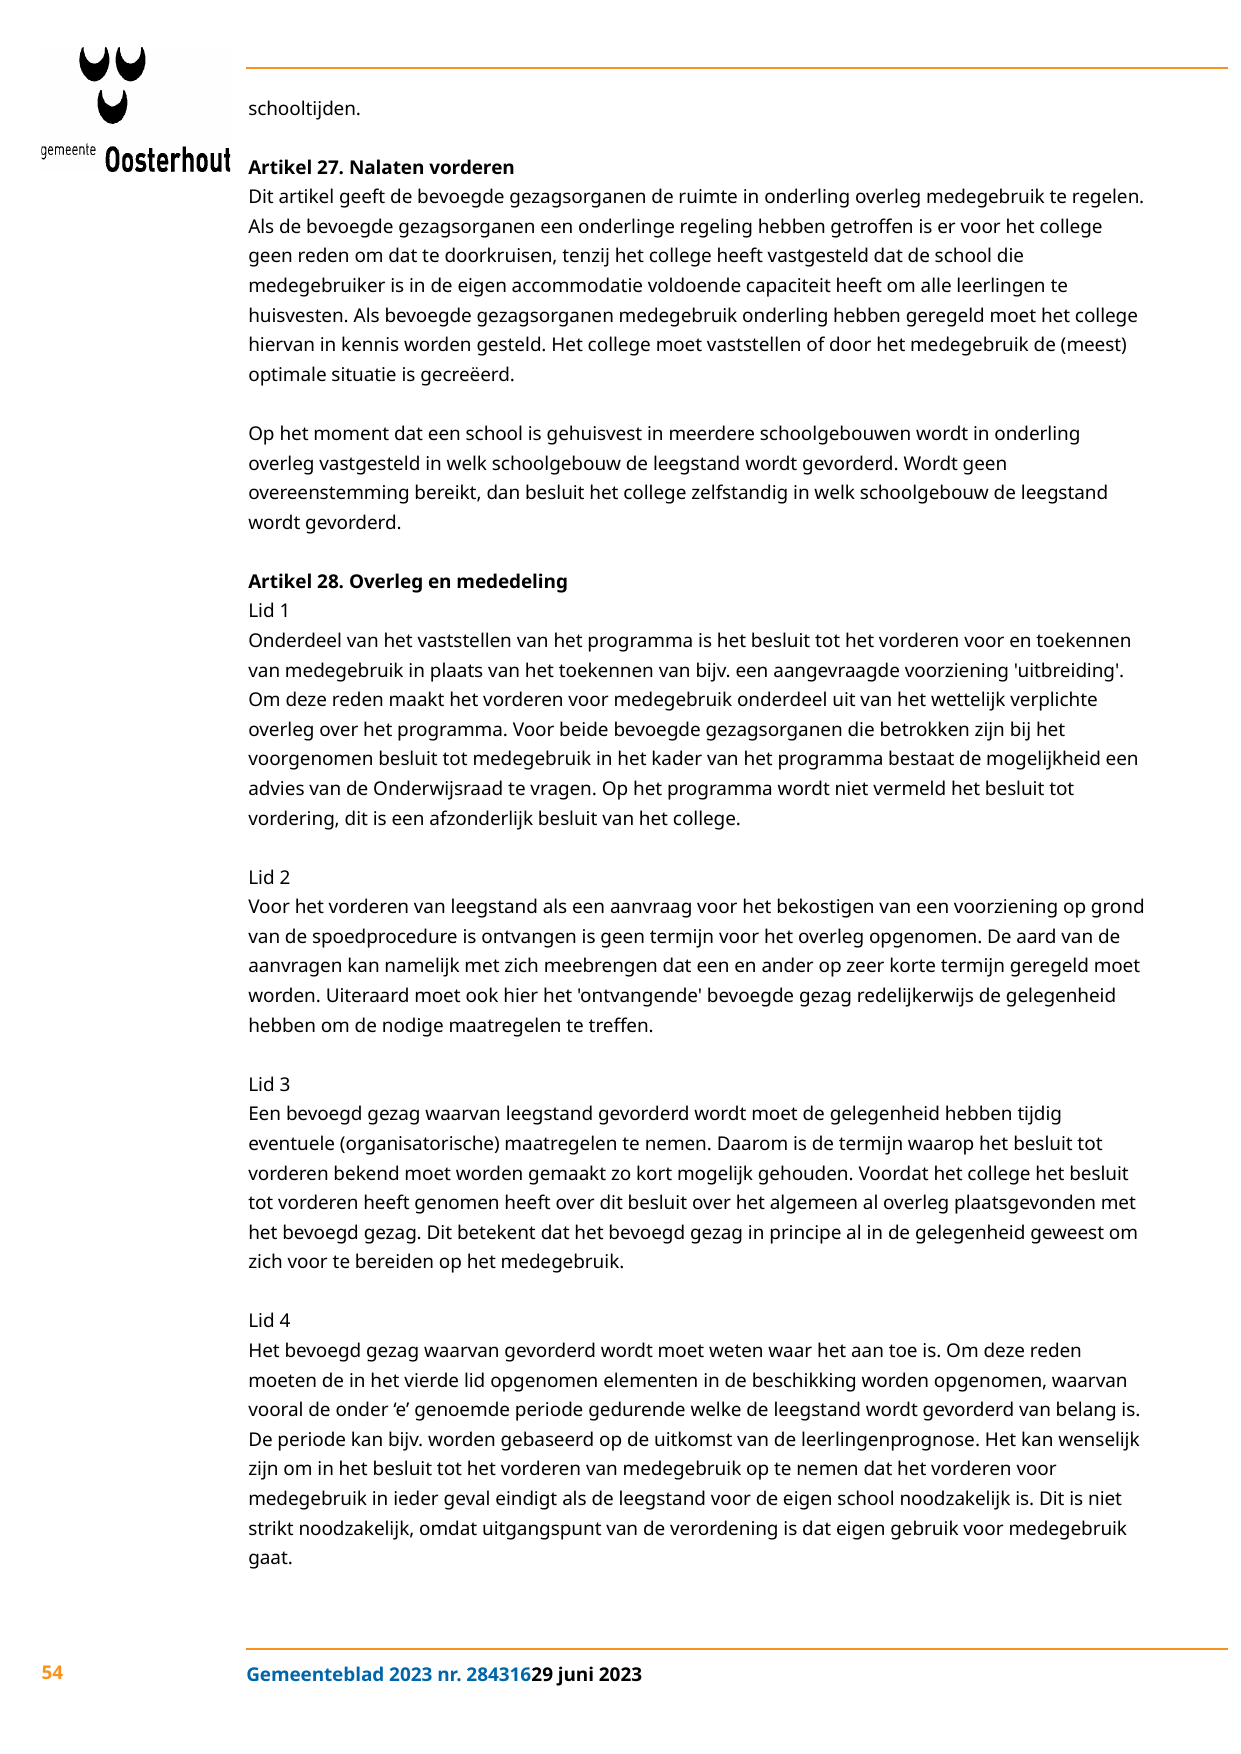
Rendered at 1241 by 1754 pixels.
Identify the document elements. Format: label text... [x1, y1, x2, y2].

text Voor het vorderen van leegstand als een aanvraag voor het bekostigen van een voorziening op grond van de spoedprocedure is ontvangen is geen termijn voor het overleg opgenomen. De aard van de aanvragen kan namelijk met zich meebrengen dat een en ander op zeer korte termijn geregeld moet worden. Uiteraard moet ook hier het 'ontvangende' bevoegde gezag redelijkerwijs de gelegenheid hebben om de nodige maatregelen te treffen. [248, 893, 1152, 1038]
picture [41, 47, 231, 172]
text Het bevoegd gezag waarvan gevorderd wordt moet weten waar het aan toe is. Om deze reden moeten de in het vierde lid opgenomen elementen in de beschikking worden opgenomen, waarvan vooral de onder ‘e’ genoemde periode gedurende welke de leegstand wordt gevorderd van belang is. De periode kan bijv. worden gebaseerd op de uitkomst van de leerlingenprognose. Het kan wenselijk zijn om in het besluit tot het vorderen van medegebruik op te nemen dat het vorderen voor medegebruik in ieder geval eindigt als de leegstand voor de eigen school noodzakelijk is. Dit is niet strikt noodzakelijk, omdat uitgangspunt van de verordening is dat eigen gebruik voor medegebruik gaat. [248, 1337, 1152, 1570]
text Lid 2 [248, 864, 1152, 890]
text Onderdeel van het vaststellen van het programma is het besluit tot het vorderen voor en toekennen van medegebruik in plaats van het toekennen van bijv. een aangevraagde voorziening 'uitbreiding'. Om deze reden maakt het vorderen voor medegebruik onderdeel uit van het wettelijk verplichte overleg over het programma. Voor beide bevoegde gezagsorganen die betrokken zijn bij het voorgenomen besluit tot medegebruik in het kader van het programma bestaat de mogelijkheid een advies van de Onderwijsraad te vragen. Op het programma wordt niet vermeld het besluit tot vordering, dit is een afzonderlijk besluit van het college. [248, 627, 1152, 831]
text Lid 1 [248, 598, 1152, 623]
text Artikel 28. Overleg en mededeling [248, 568, 1152, 594]
text Artikel 27. Nalaten vorderen [248, 154, 1152, 180]
text Een bevoegd gezag waarvan leegstand gevorderd wordt moet de gelegenheid hebben tijdig eventuele (organisatorische) maatregelen te nemen. Daarom is de termijn waarop het besluit tot vorderen bekend moet worden gemaakt zo kort mogelijk gehouden. Voordat het college het besluit tot vorderen heeft genomen heeft over dit besluit over het algemeen al overleg plaatsgevonden met het bevoegd gezag. Dit betekent dat het bevoegd gezag in principe al in de gelegenheid geweest om zich voor te bereiden op het medegebruik. [248, 1101, 1152, 1274]
text Lid 3 [248, 1071, 1152, 1097]
text Lid 4 [248, 1308, 1152, 1333]
text schooltijden. [248, 95, 1152, 121]
text Op het moment dat een school is gehuisvest in meerdere schoolgebouwen wordt in onderling overleg vastgesteld in welk schoolgebouw de leegstand wordt gevorderd. Wordt geen overeenstemming bereikt, dan besluit het college zelfstandig in welk schoolgebouw de leegstand wordt gevorderd. [248, 420, 1152, 535]
text Dit artikel geeft de bevoegde gezagsorganen de ruimte in onderling overleg medegebruik te regelen. Als de bevoegde gezagsorganen een onderlinge regeling hebben getroffen is er voor het college geen reden om dat te doorkruisen, tenzij het college heeft vastgesteld dat de school die medegebruiker is in de eigen accommodatie voldoende capaciteit heeft om alle leerlingen te huisvesten. Als bevoegde gezagsorganen medegebruik onderling hebben geregeld moet het college hiervan in kennis worden gesteld. Het college moet vaststellen of door het medegebruik de (meest) optimale situatie is gecreëerd. [248, 183, 1152, 387]
